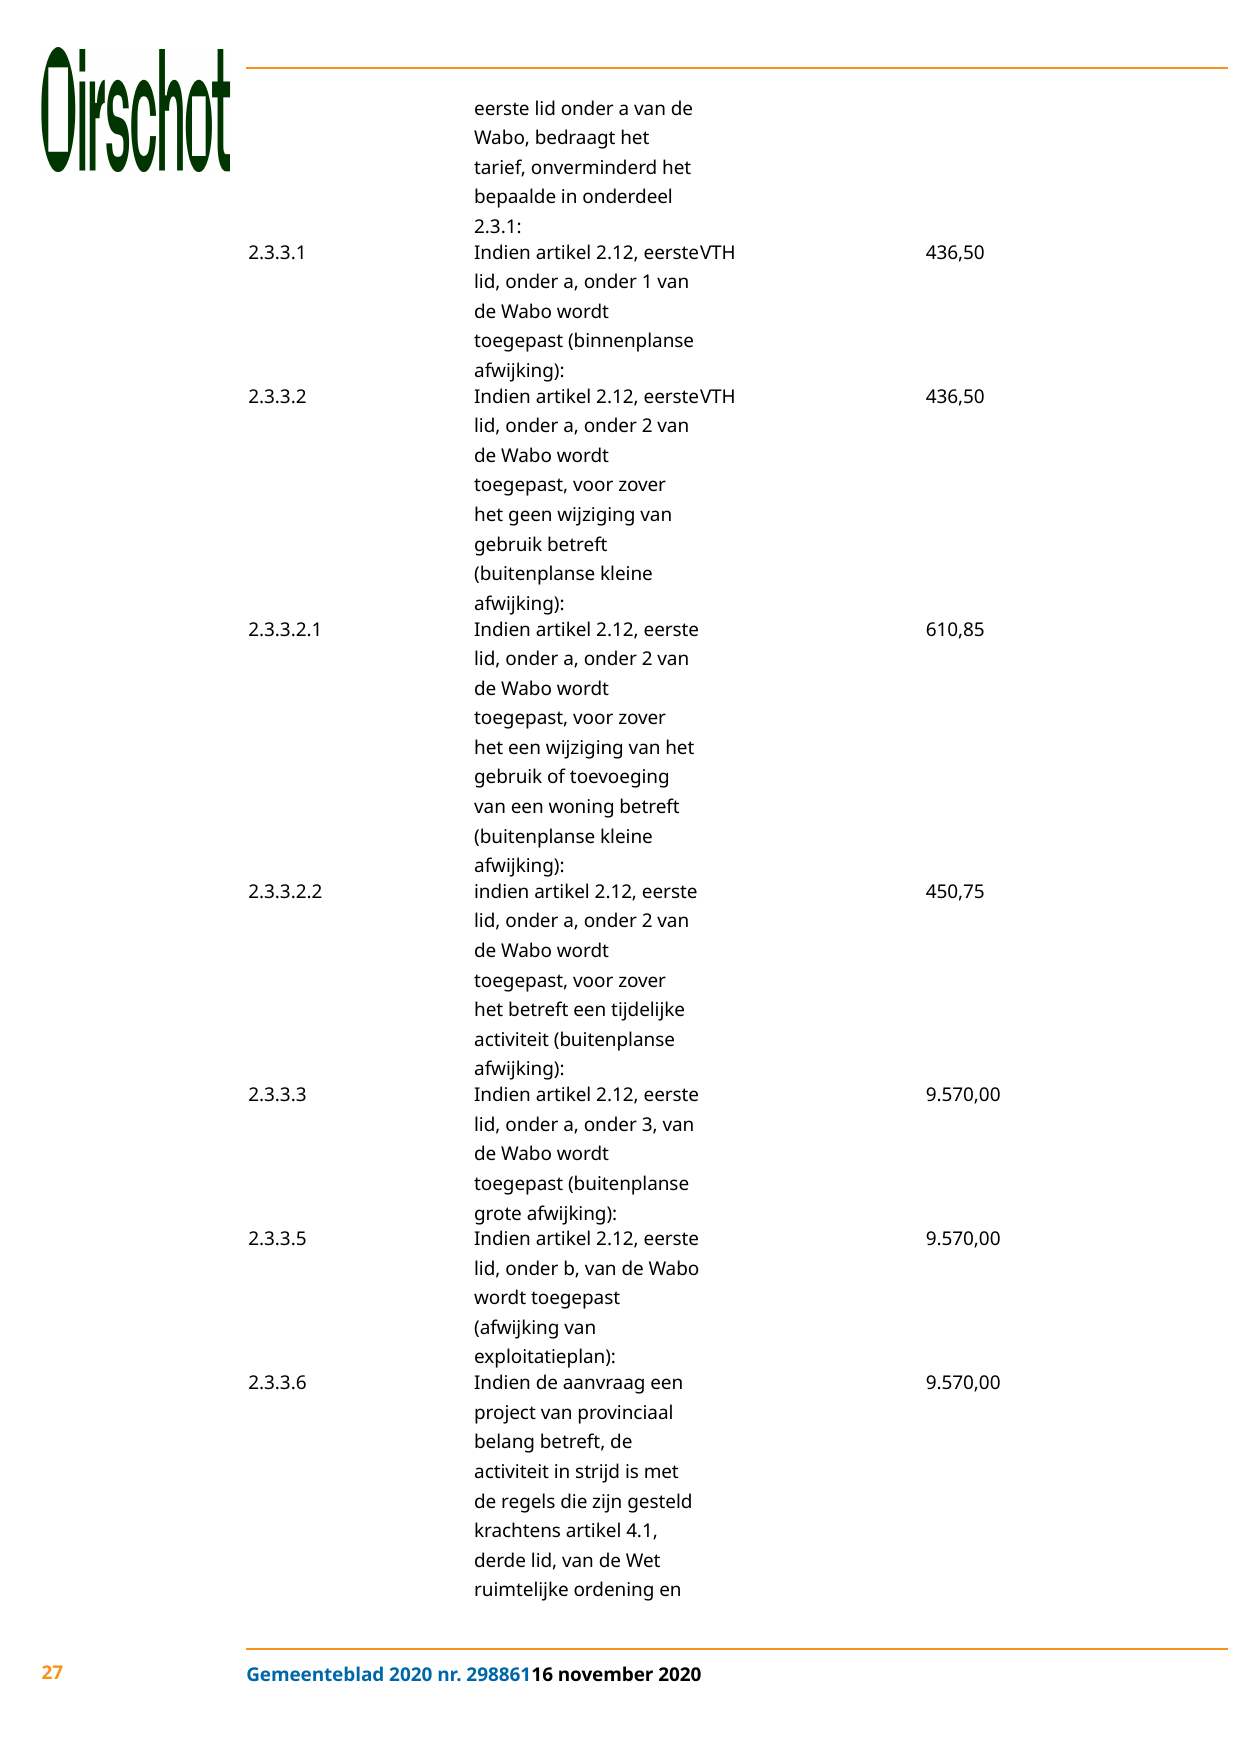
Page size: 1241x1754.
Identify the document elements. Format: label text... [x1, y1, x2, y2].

table_cell 436,50 [926, 383, 1152, 616]
table_cell 2.3.3.1 [248, 239, 474, 383]
table_cell 2.3.3.5 [248, 1225, 474, 1369]
picture [41, 47, 231, 172]
table_cell 9.570,00 [926, 1081, 1152, 1225]
table_cell Indien artikel 2.12, eerste lid, onder b, van de Wabo wordt toegepast (afwijking van exploitatieplan): [474, 1225, 700, 1369]
table_cell Indien artikel 2.12, eerste lid, onder a, onder 2 van de Wabo wordt toegepast, voor zover het een wijziging van het gebruik of toevoeging van een woning betreft (buitenplanse kleine afwijking): [474, 616, 700, 878]
table_cell [248, 95, 474, 239]
table_cell VTH [700, 383, 926, 616]
table_cell [700, 878, 926, 1081]
table_cell Indien de aanvraag een project van provinciaal belang betreft, de activiteit in strijd is met de regels die zijn gesteld krachtens artikel 4.1, derde lid, van de Wet ruimtelijke ordening en [474, 1370, 700, 1602]
table_cell [700, 1225, 926, 1369]
table_cell 2.3.3.2.1 [248, 616, 474, 878]
table_cell 450,75 [926, 878, 1152, 1081]
table_cell eerste lid onder a van de Wabo, bedraagt het tarief, onverminderd het bepaalde in onderdeel 2.3.1: [474, 95, 700, 239]
table_cell Indien artikel 2.12, eerste lid, onder a, onder 2 van de Wabo wordt toegepast, voor zover het geen wijziging van gebruik betreft (buitenplanse kleine afwijking): [474, 383, 700, 616]
table_cell 2.3.3.2 [248, 383, 474, 616]
table_cell [926, 95, 1152, 239]
table_cell [700, 1370, 926, 1602]
table_cell Indien artikel 2.12, eerste lid, onder a, onder 1 van de Wabo wordt toegepast (binnenplanse afwijking): [474, 239, 700, 383]
table_cell Indien artikel 2.12, eerste lid, onder a, onder 3, van de Wabo wordt toegepast (buitenplanse grote afwijking): [474, 1081, 700, 1225]
table_cell 610,85 [926, 616, 1152, 878]
table_cell 9.570,00 [926, 1225, 1152, 1369]
table_cell 9.570,00 [926, 1370, 1152, 1602]
table_cell 2.3.3.6 [248, 1370, 474, 1602]
table_cell 2.3.3.2.2 [248, 878, 474, 1081]
table_cell indien artikel 2.12, eerste lid, onder a, onder 2 van de Wabo wordt toegepast, voor zover het betreft een tijdelijke activiteit (buitenplanse afwijking): [474, 878, 700, 1081]
table_cell [700, 616, 926, 878]
table_cell VTH [700, 239, 926, 383]
table_cell 436,50 [926, 239, 1152, 383]
table_cell [700, 95, 926, 239]
table_cell 2.3.3.3 [248, 1081, 474, 1225]
table_cell [700, 1081, 926, 1225]
